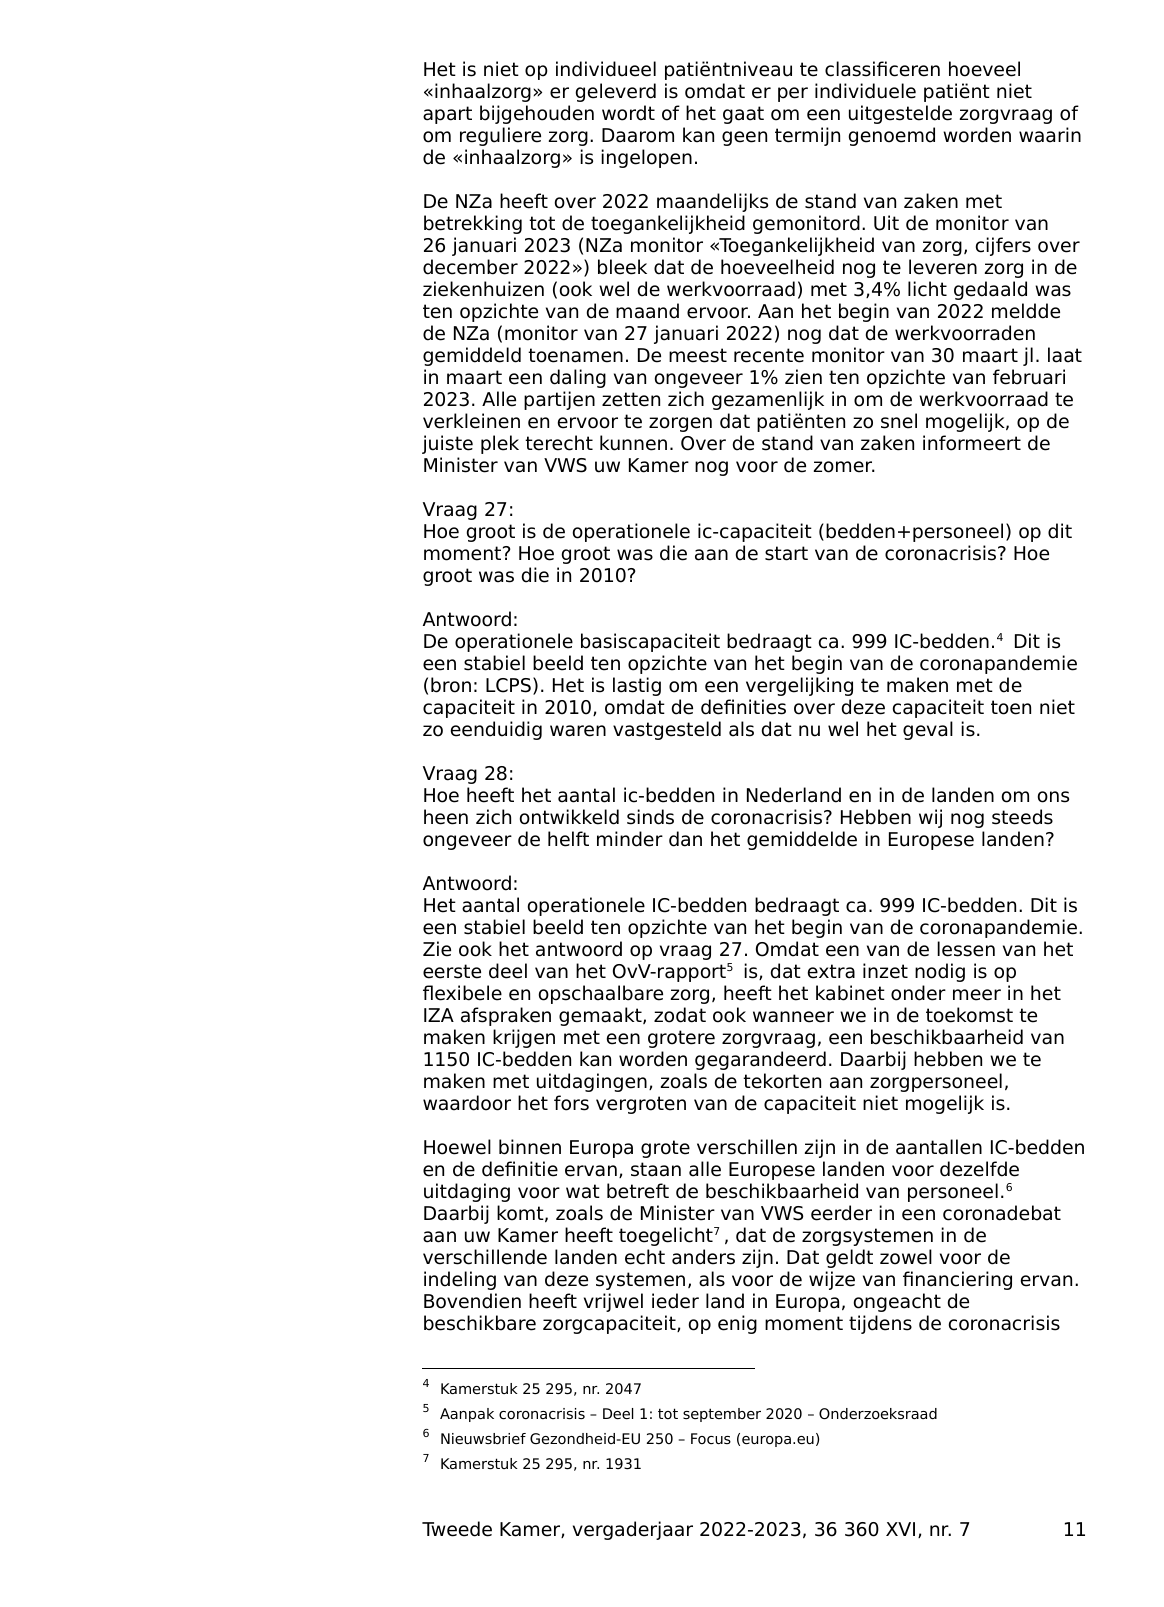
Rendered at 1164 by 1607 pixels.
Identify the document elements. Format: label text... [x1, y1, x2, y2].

text Hoe groot is de operationele ic-capaciteit (bedden+personeel) op dit moment? Hoe groot was die aan de start van de coronacrisis? Hoe groot was die in 2010? [422, 521, 1087, 587]
text Antwoord: [422, 609, 1087, 631]
text De NZa heeft over 2022 maandelijks de stand van zaken met betrekking tot de toegankelijkheid gemonitord. Uit de monitor van 26 januari 2023 (NZa monitor «Toegankelijkheid van zorg, cijfers over december 2022») bleek dat de hoeveelheid nog te leveren zorg in de ziekenhuizen (ook wel de werkvoorraad) met 3,4% licht gedaald was ten opzichte van de maand ervoor. Aan het begin van 2022 meldde de NZa (monitor van 27 januari 2022) nog dat de werkvoorraden gemiddeld toenamen. De meest recente monitor van 30 maart jl. laat in maart een daling van ongeveer 1% zien ten opzichte van februari 2023. Alle partijen zetten zich gezamenlijk in om de werkvoorraad te verkleinen en ervoor te zorgen dat patiënten zo snel mogelijk, op de juiste plek terecht kunnen. Over de stand van zaken informeert de Minister van VWS uw Kamer nog voor de zomer. [422, 191, 1087, 477]
text Aanpak coronacrisis – Deel 1: tot september 2020 – Onderzoeksraad [422, 1402, 1087, 1424]
text Het aantal operationele IC-bedden bedraagt ca. 999 IC-bedden. Dit is een stabiel beeld ten opzichte van het begin van de coronapandemie. Zie ook het antwoord op vraag 27. Omdat een van de lessen van het eerste deel van het OvV-rapport is, dat extra inzet nodig is op flexibele en opschaalbare zorg, heeft het kabinet onder meer in het IZA afspraken gemaakt, zodat ook wanneer we in de toekomst te maken krijgen met een grotere zorgvraag, een beschikbaarheid van 1150 IC-bedden kan worden gegarandeerd. Daarbij hebben we te maken met uitdagingen, zoals de tekorten aan zorgpersoneel, waardoor het fors vergroten van de capaciteit niet mogelijk is. [422, 895, 1087, 1115]
text Nieuwsbrief Gezondheid-EU 250 – Focus (europa.eu) [422, 1427, 1087, 1449]
text Hoe heeft het aantal ic-bedden in Nederland en in de landen om ons heen zich ontwikkeld sinds de coronacrisis? Hebben wij nog steeds ongeveer de helft minder dan het gemiddelde in Europese landen? [422, 785, 1087, 851]
text Hoewel binnen Europa grote verschillen zijn in de aantallen IC-bedden en de definitie ervan, staan alle Europese landen voor dezelfde uitdaging voor wat betreft de beschikbaarheid van personeel. Daarbij komt, zoals de Minister van VWS eerder in een coronadebat aan uw Kamer heeft toegelicht, dat de zorgsystemen in de verschillende landen echt anders zijn. Dat geldt zowel voor de indeling van deze systemen, als voor de wijze van financiering ervan. Bovendien heeft vrijwel ieder land in Europa, ongeacht de beschikbare zorgcapaciteit, op enig moment tijdens de coronacrisis [422, 1137, 1087, 1335]
text Vraag 27: [422, 499, 1087, 521]
text Vraag 28: [422, 763, 1087, 785]
text Kamerstuk 25 295, nr. 2047 [422, 1377, 1087, 1399]
text Antwoord: [422, 873, 1087, 895]
text De operationele basiscapaciteit bedraagt ca. 999 IC-bedden. Dit is een stabiel beeld ten opzichte van het begin van de coronapandemie (bron: LCPS). Het is lastig om een vergelijking te maken met de capaciteit in 2010, omdat de definities over deze capaciteit toen niet zo eenduidig waren vastgesteld als dat nu wel het geval is. [422, 631, 1087, 741]
text Het is niet op individueel patiëntniveau te classificeren hoeveel «inhaalzorg» er geleverd is omdat er per individuele patiënt niet apart bijgehouden wordt of het gaat om een uitgestelde zorgvraag of om reguliere zorg. Daarom kan geen termijn genoemd worden waarin de «inhaalzorg» is ingelopen. [422, 59, 1087, 169]
text Kamerstuk 25 295, nr. 1931 [422, 1452, 1087, 1474]
